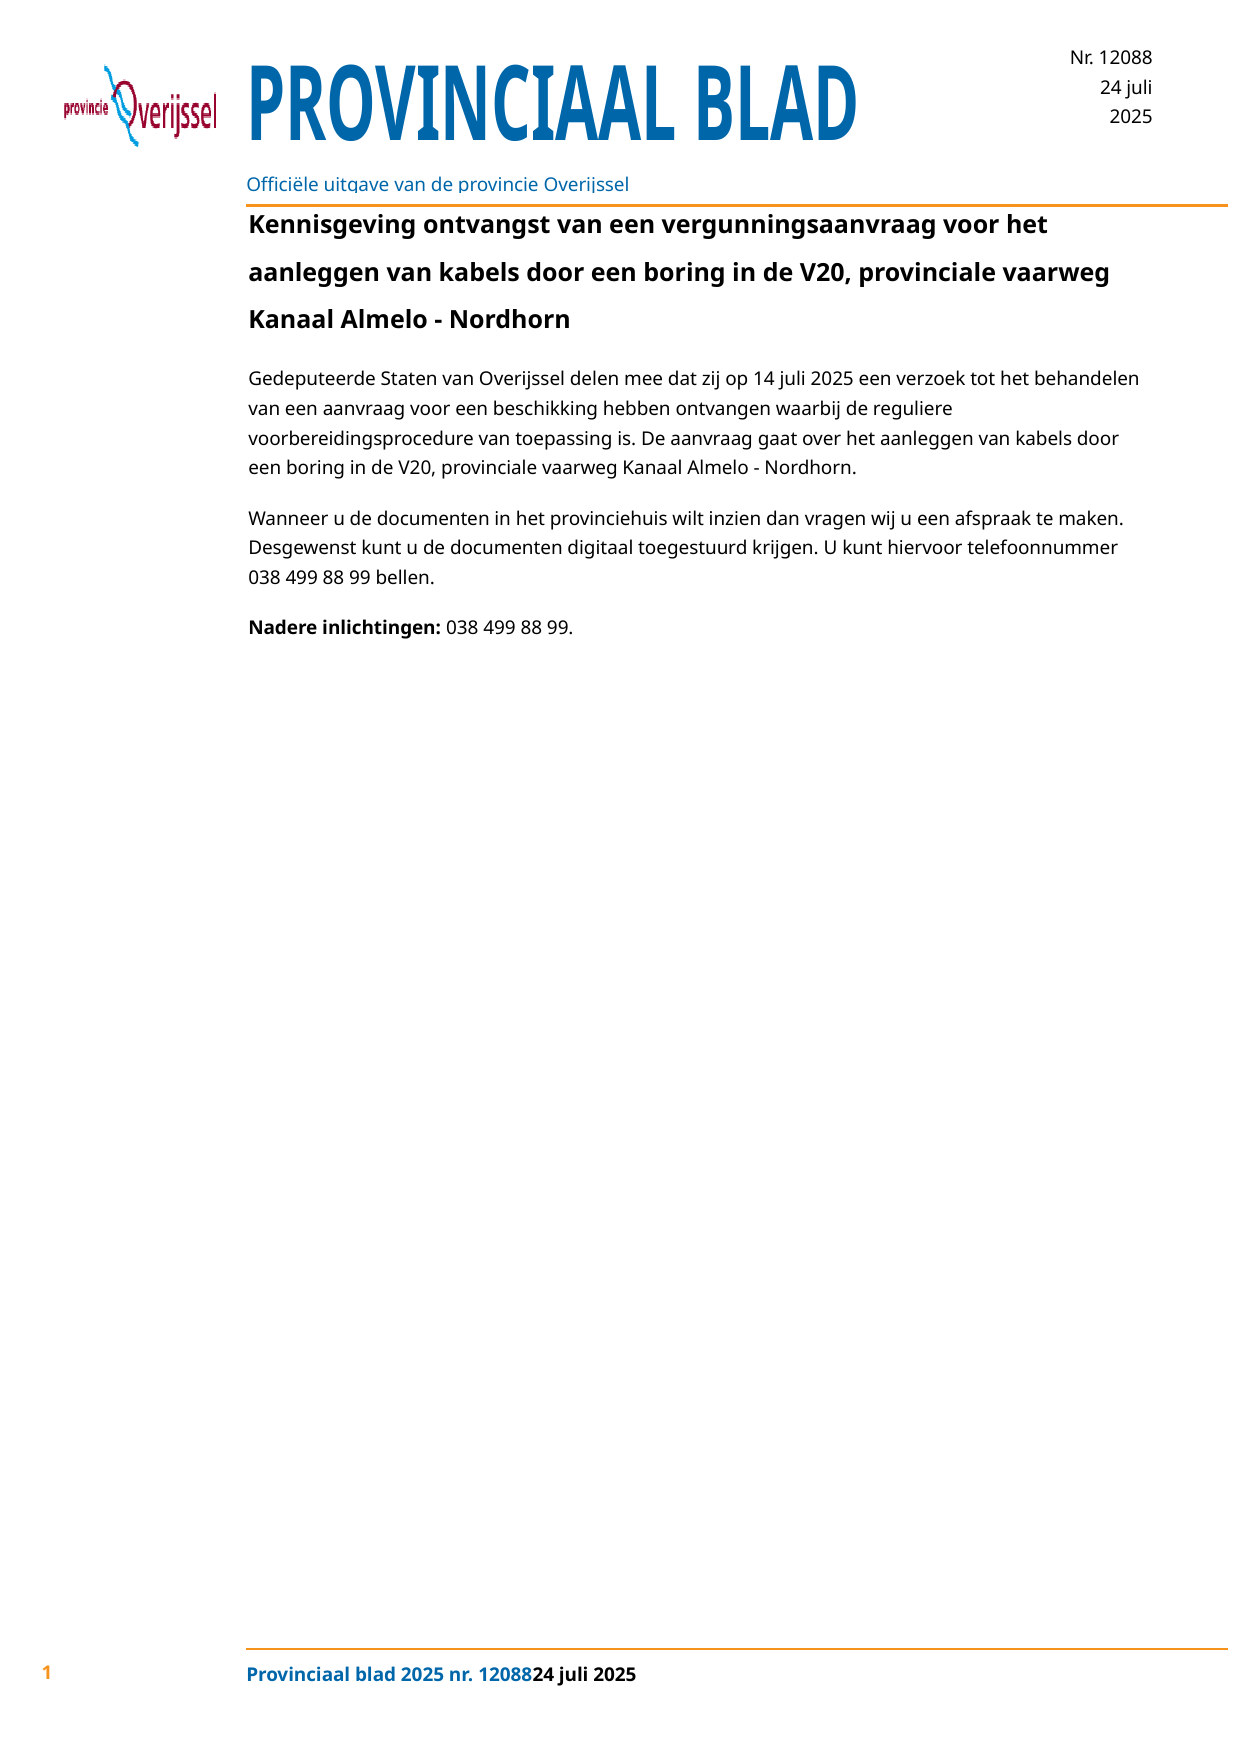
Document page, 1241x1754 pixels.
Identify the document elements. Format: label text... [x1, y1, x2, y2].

text Kennisgeving ontvangst van een vergunningsaanvraag voor het aanleggen van kabels door een boring in de V20, provinciale vaarweg Kanaal Almelo - Nordhorn [248, 207, 1152, 336]
text Gedeputeerde Staten van Overijssel delen mee dat zij op 14 juli 2025 een verzoek tot het behandelen van een aanvraag voor een beschikking hebben ontvangen waarbij de reguliere voorbereidingsprocedure van toepassing is. De aanvraag gaat over het aanleggen van kabels door een boring in de V20, provinciale vaarweg Kanaal Almelo - Nordhorn. [248, 366, 1152, 480]
text Wanneer u de documenten in het provinciehuis wilt inzien dan vragen wij u een afspraak te maken. Desgewenst kunt u de documenten digitaal toegestuurd krijgen. U kunt hiervoor telefoonnummer 038 499 88 99 bellen. [248, 505, 1152, 589]
text Nadere inlichtingen: 038 499 88 99. [248, 614, 1152, 640]
picture [41, 47, 231, 172]
